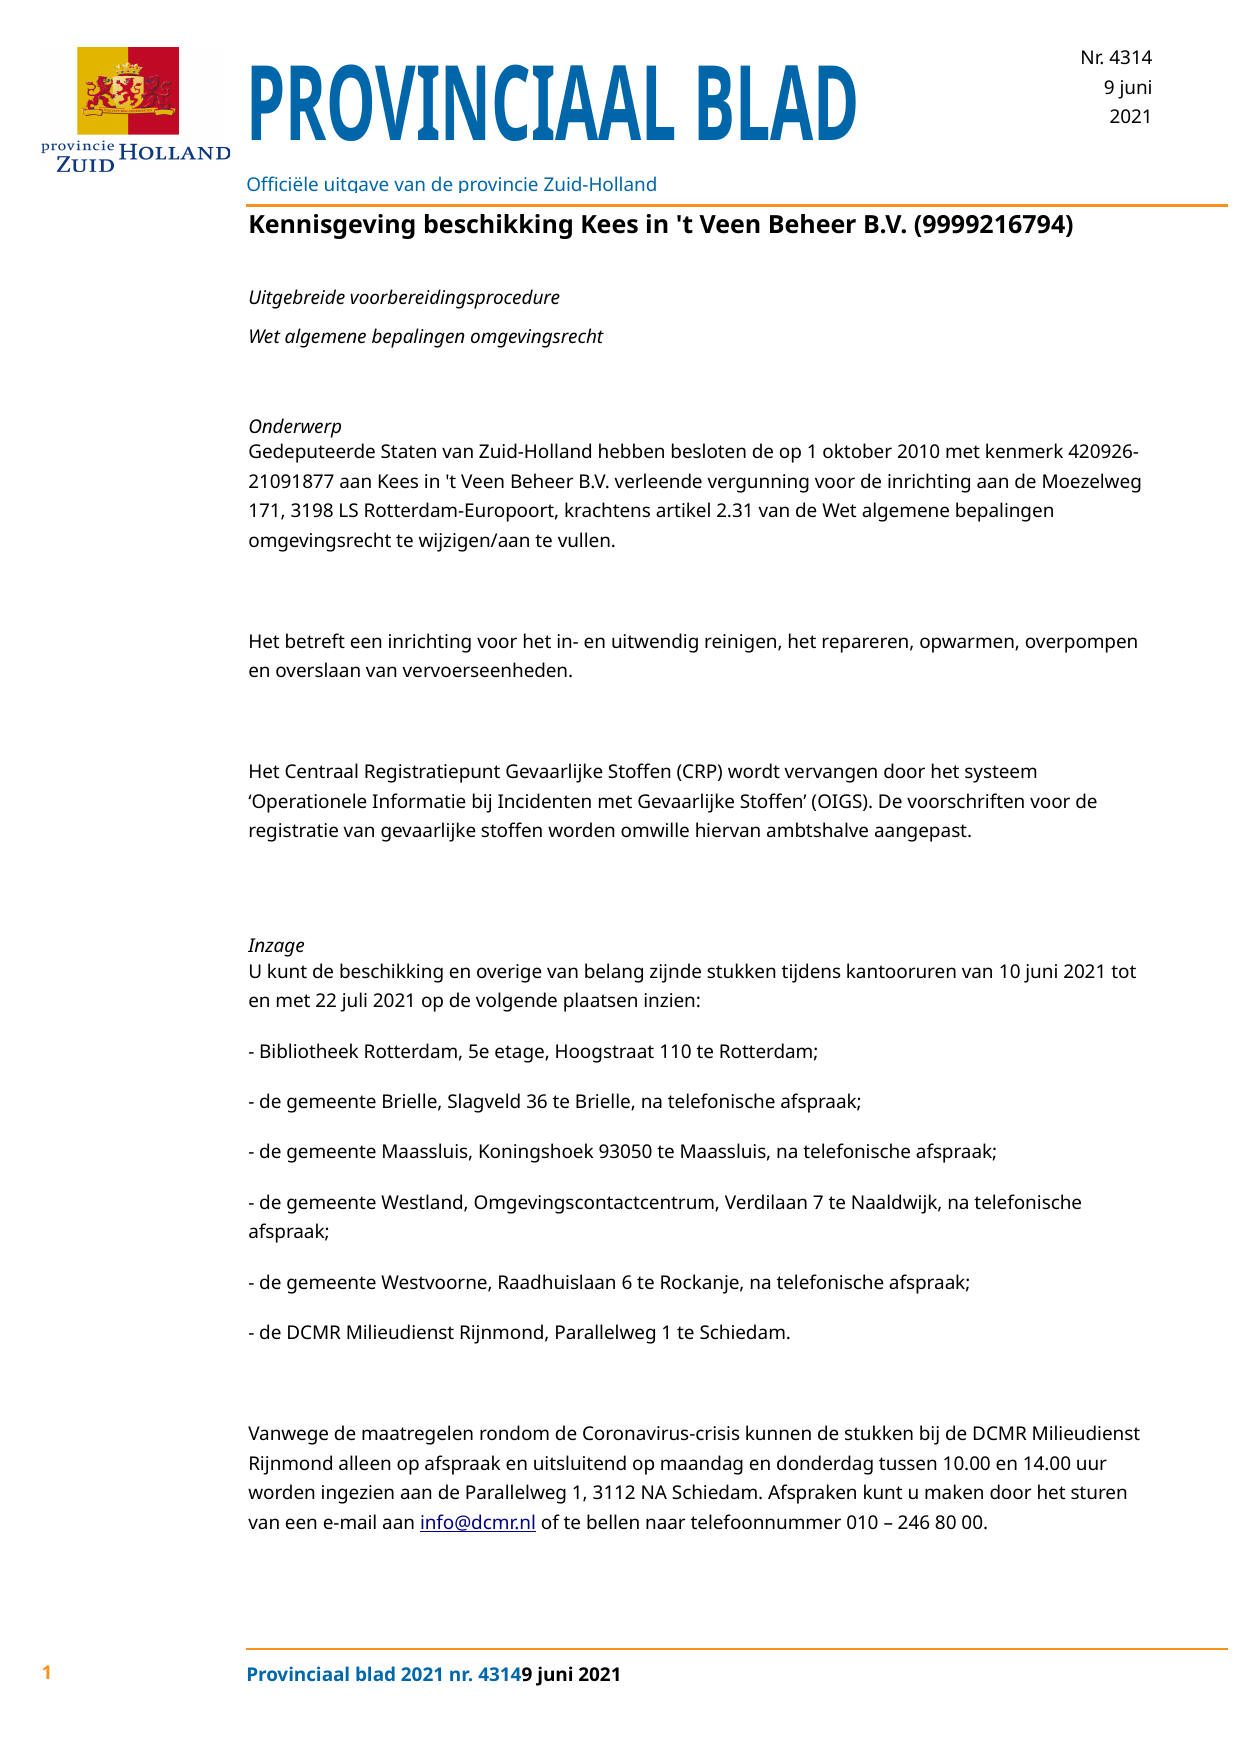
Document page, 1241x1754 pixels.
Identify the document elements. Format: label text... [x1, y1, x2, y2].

picture [41, 47, 231, 172]
text Inzage [248, 932, 1152, 958]
text Vanwege de maatregelen rondom de Coronavirus-crisis kunnen de stukken bij de DCMR Milieudienst Rijnmond alleen op afspraak en uitsluitend op maandag en donderdag tussen 10.00 en 14.00 uur worden ingezien aan de Parallelweg 1, 3112 NA Schiedam. Afspraken kunt u maken door het sturen van een e-mail aan info@dcmr.nl of te bellen naar telefoonnummer 010 – 246 80 00. [248, 1420, 1152, 1535]
text U kunt de beschikking en overige van belang zijnde stukken tijdens kantooruren van 10 juni 2021 tot en met 22 juli 2021 op de volgende plaatsen inzien: [248, 958, 1152, 1013]
text Het betreft een inrichting voor het in- en uitwendig reinigen, het repareren, opwarmen, overpompen en overslaan van vervoerseenheden. [248, 628, 1152, 683]
text Gedeputeerde Staten van Zuid-Holland hebben besloten de op 1 oktober 2010 met kenmerk 420926-21091877 aan Kees in 't Veen Beheer B.V. verleende vergunning voor de inrichting aan de Moezelweg 171, 3198 LS Rotterdam-Europoort, krachtens artikel 2.31 van de Wet algemene bepalingen omgevingsrecht te wijzigen/aan te vullen. [248, 438, 1152, 553]
text - de gemeente Westvoorne, Raadhuislaan 6 te Rockanje, na telefonische afspraak; [248, 1269, 1152, 1295]
text - de DCMR Milieudienst Rijnmond, Parallelweg 1 te Schiedam. [248, 1319, 1152, 1345]
text Onderwerp [248, 413, 1152, 438]
text - de gemeente Maassluis, Koningshoek 93050 te Maassluis, na telefonische afspraak; [248, 1139, 1152, 1164]
text Uitgebreide voorbereidingsprocedure [248, 284, 1152, 309]
text Kennisgeving beschikking Kees in 't Veen Beheer B.V. (9999216794) [248, 207, 1152, 241]
text - de gemeente Westland, Omgevingscontactcentrum, Verdilaan 7 te Naaldwijk, na telefonische afspraak; [248, 1189, 1152, 1244]
text Wet algemene bepalingen omgevingsrecht [248, 323, 1152, 349]
text - de gemeente Brielle, Slagveld 36 te Brielle, na telefonische afspraak; [248, 1088, 1152, 1114]
text Het Centraal Registratiepunt Gevaarlijke Stoffen (CRP) wordt vervangen door het systeem ‘Operationele Informatie bij Incidenten met Gevaarlijke Stoffen’ (OIGS). De voorschriften voor de registratie van gevaarlijke stoffen worden omwille hiervan ambtshalve aangepast. [248, 758, 1152, 843]
text - Bibliotheek Rotterdam, 5e etage, Hoogstraat 110 te Rotterdam; [248, 1038, 1152, 1063]
